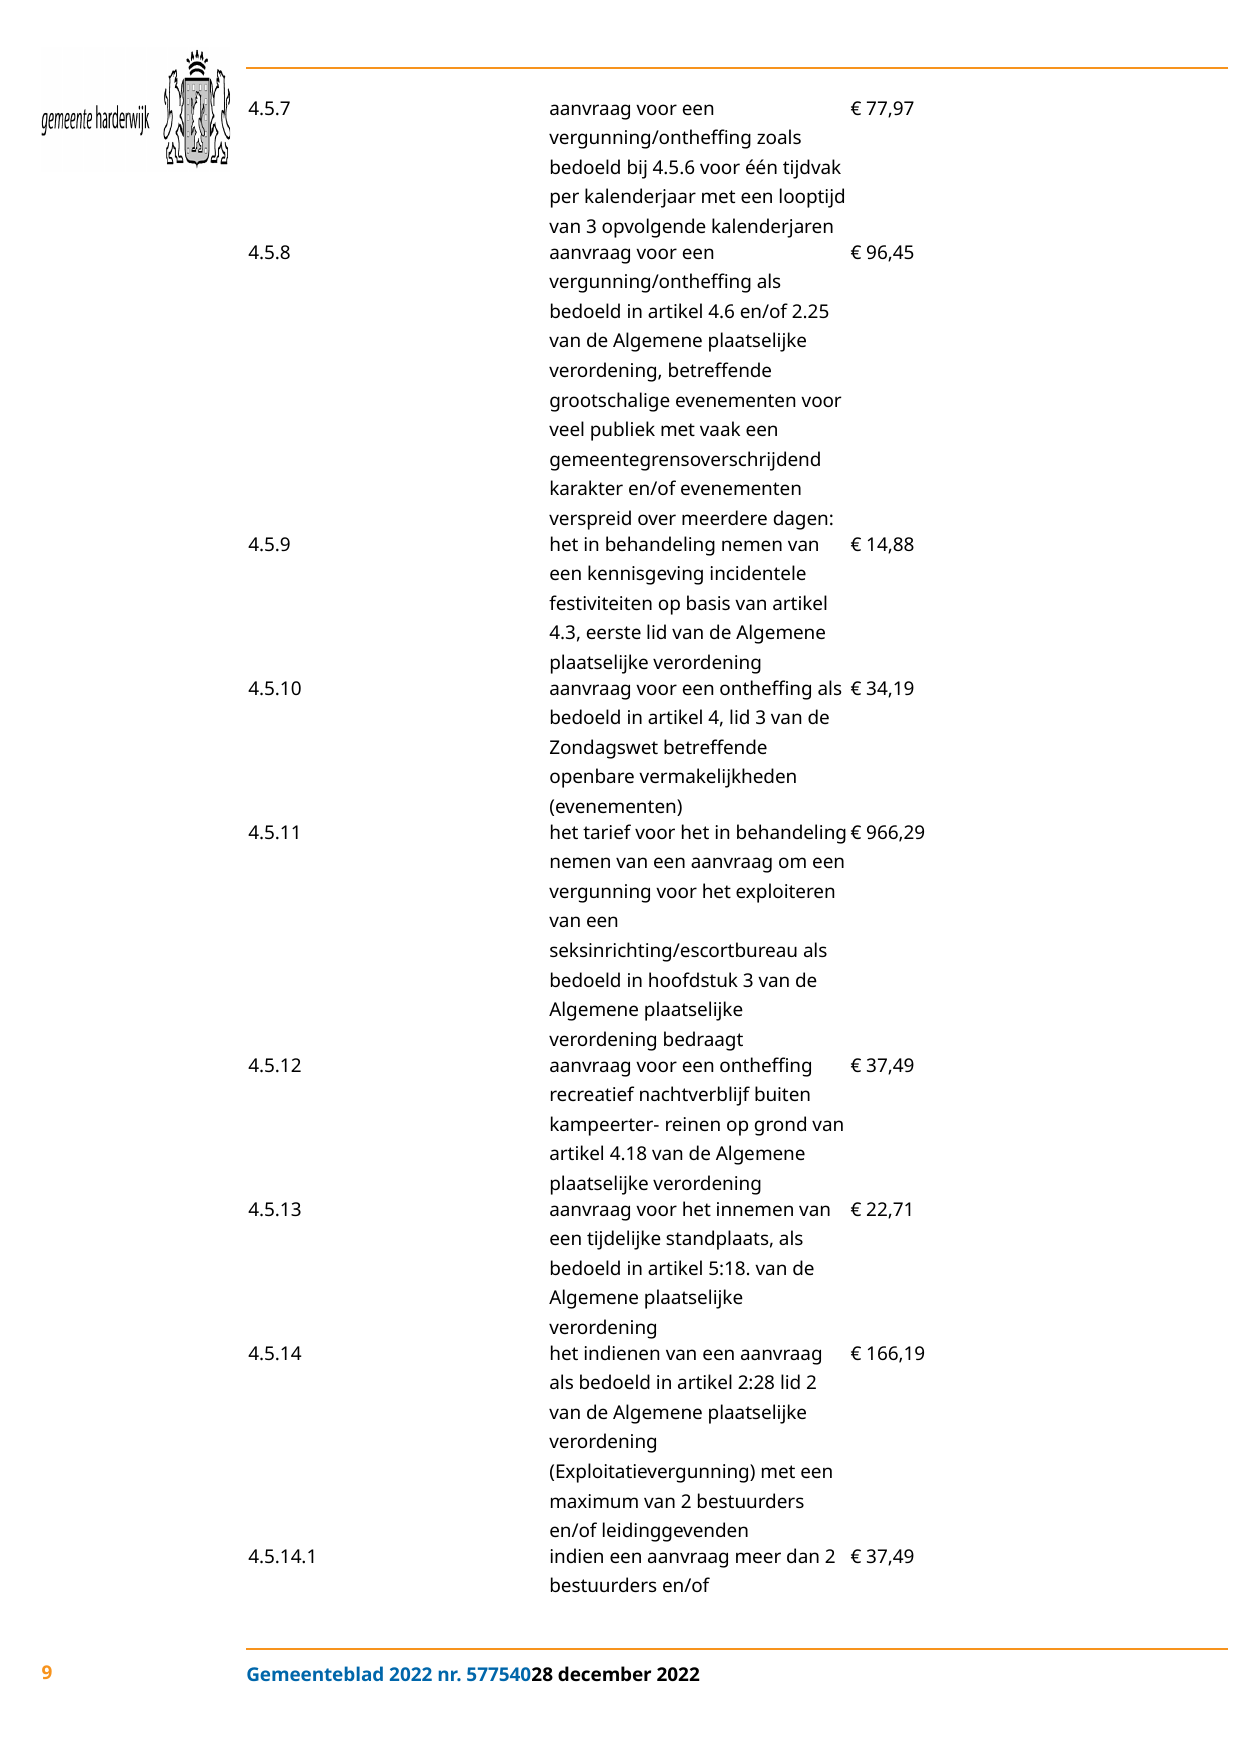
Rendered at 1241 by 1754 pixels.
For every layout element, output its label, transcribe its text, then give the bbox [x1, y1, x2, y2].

table_cell 4.5.14 [248, 1340, 549, 1543]
table_cell 4.5.13 [248, 1196, 549, 1340]
table_cell € 14,88 [850, 531, 1152, 675]
table_cell 4.5.10 [248, 675, 549, 819]
table_cell 4.5.8 [248, 239, 549, 531]
table_cell indien een aanvraag meer dan 2 bestuurders en/of [549, 1543, 850, 1598]
table_cell € 37,49 [850, 1543, 1152, 1598]
table_cell aanvraag voor een vergunning/ontheffing zoals bedoeld bij 4.5.6 voor één tijdvak per kalenderjaar met een looptijd van 3 opvolgende kalenderjaren [549, 95, 850, 239]
table_cell € 34,19 [850, 675, 1152, 819]
table_cell aanvraag voor een ontheffing als bedoeld in artikel 4, lid 3 van de Zondagswet betreffende openbare vermakelijkheden (evenementen) [549, 675, 850, 819]
table_cell € 166,19 [850, 1340, 1152, 1543]
table_cell € 96,45 [850, 239, 1152, 531]
table_cell aanvraag voor een ontheffing recreatief nachtverblijf buiten kampeerter- reinen op grond van artikel 4.18 van de Algemene plaatselijke verordening [549, 1052, 850, 1196]
table_cell 4.5.12 [248, 1052, 549, 1196]
table_cell aanvraag voor een vergunning/ontheffing als bedoeld in artikel 4.6 en/of 2.25 van de Algemene plaatselijke verordening, betreffende grootschalige evenementen voor veel publiek met vaak een gemeentegrensoverschrijdend karakter en/of evenementen verspreid over meerdere dagen: [549, 239, 850, 531]
table_cell het in behandeling nemen van een kennisgeving incidentele festiviteiten op basis van artikel 4.3, eerste lid van de Algemene plaatselijke verordening [549, 531, 850, 675]
picture [41, 47, 231, 172]
table_cell 4.5.9 [248, 531, 549, 675]
table_cell het indienen van een aanvraag als bedoeld in artikel 2:28 lid 2 van de Algemene plaatselijke verordening (Exploitatievergunning) met een maximum van 2 bestuurders en/of leidinggevenden [549, 1340, 850, 1543]
table_cell 4.5.11 [248, 819, 549, 1052]
table_cell 4.5.7 [248, 95, 549, 239]
table_cell het tarief voor het in behandeling nemen van een aanvraag om een vergunning voor het exploiteren van een seksinrichting/escortbureau als bedoeld in hoofdstuk 3 van de Algemene plaatselijke verordening bedraagt [549, 819, 850, 1052]
table_cell 4.5.14.1 [248, 1543, 549, 1598]
table_cell € 37,49 [850, 1052, 1152, 1196]
table_cell € 22,71 [850, 1196, 1152, 1340]
table_cell € 77,97 [850, 95, 1152, 239]
table_cell aanvraag voor het innemen van een tijdelijke standplaats, als bedoeld in artikel 5:18. van de Algemene plaatselijke verordening [549, 1196, 850, 1340]
table_cell € 966,29 [850, 819, 1152, 1052]
